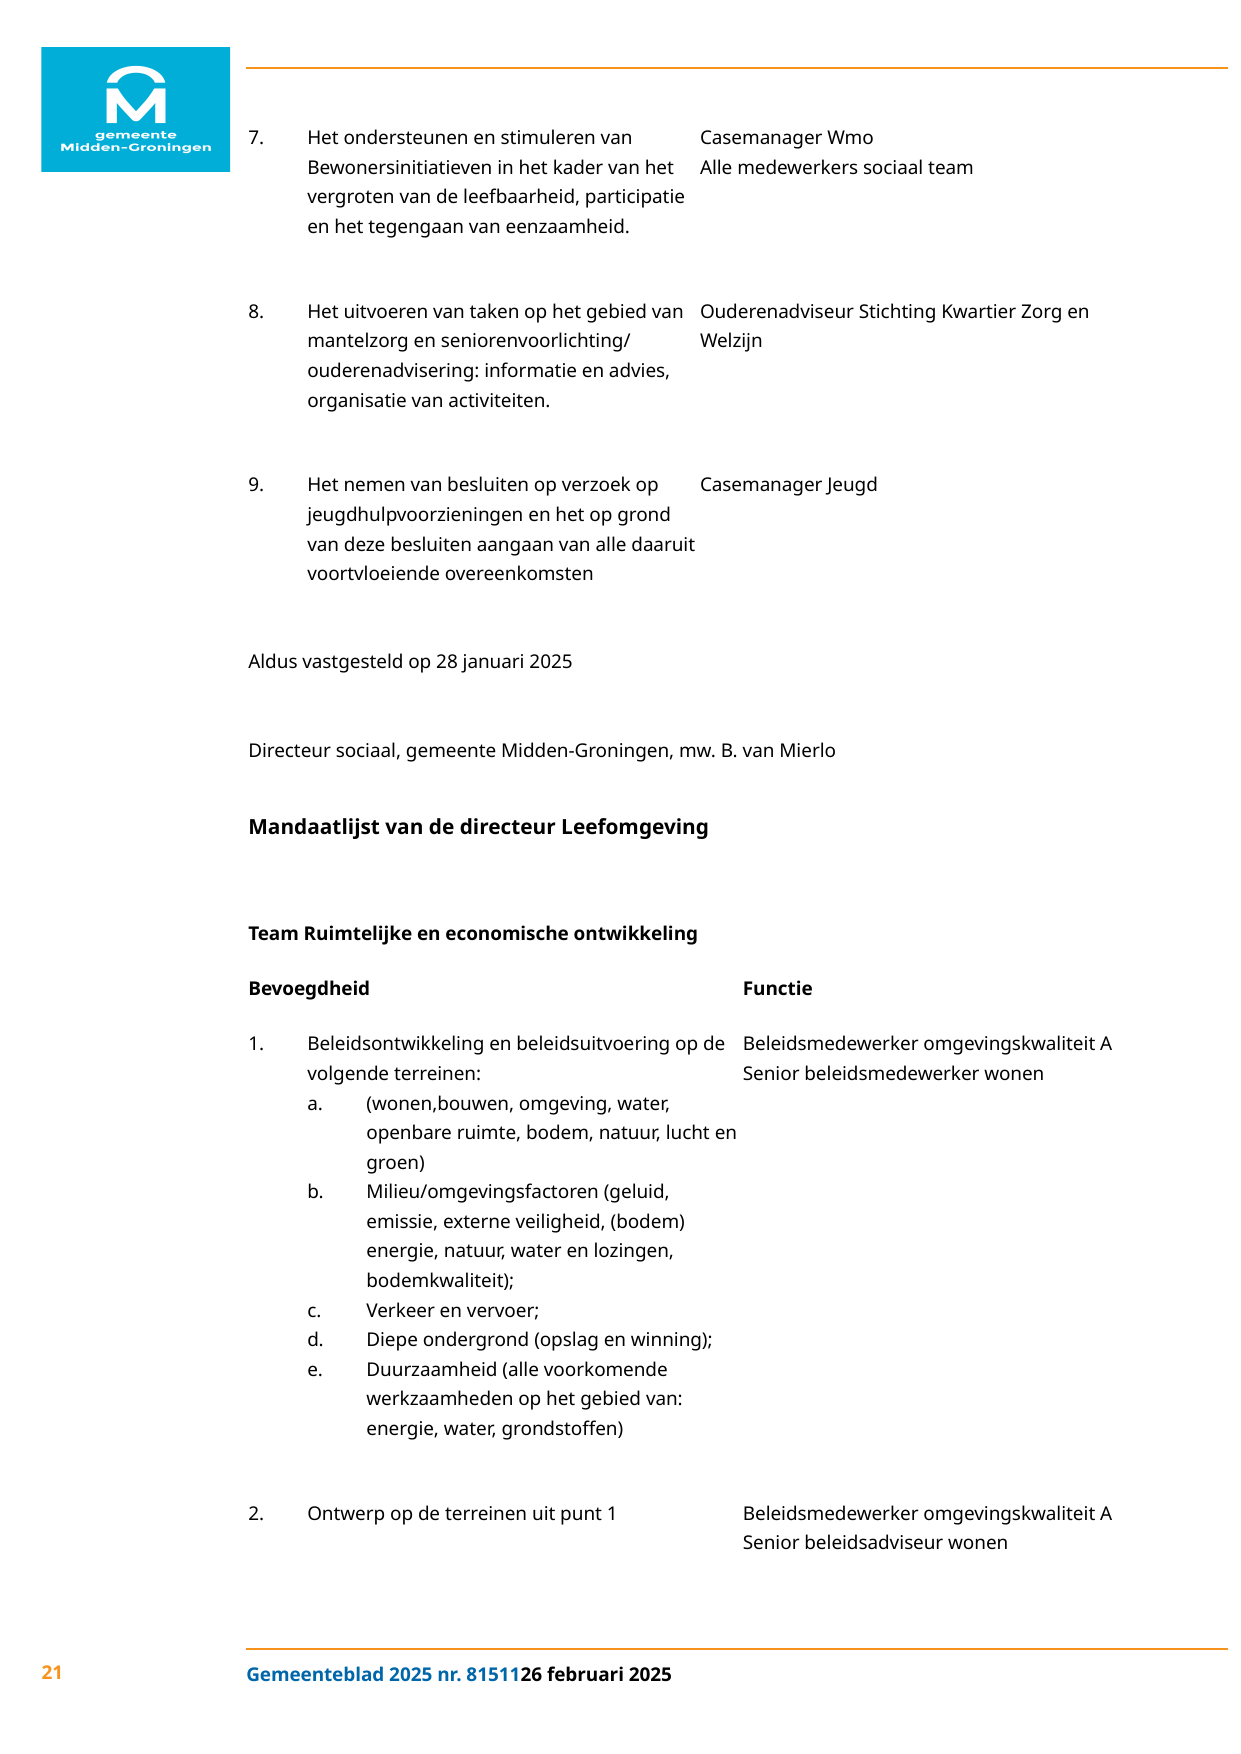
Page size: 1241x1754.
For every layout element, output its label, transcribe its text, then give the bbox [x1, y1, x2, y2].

table_cell Beleidsmedewerker omgevingskwaliteit A Senior beleidsadviseur wonen [743, 1470, 1152, 1585]
picture [107, 89, 165, 122]
table_cell Ontwerp op de terreinen uit punt 1 [248, 1470, 743, 1585]
table_cell Het ondersteunen en stimuleren van Bewonersinitiatieven in het kader van het vergroten van de leefbaarheid, participatie en het tegengaan van eenzaamheid. [248, 95, 700, 268]
table_cell Het uitvoeren van taken op het gebied van mantelzorg en seniorenvoorlichting/ ouderenadvisering: informatie en advies, organisatie van activiteiten. [248, 269, 700, 442]
text Aldus vastgesteld op 28 januari 2025 [248, 648, 1152, 674]
table_cell Ouderenadviseur Stichting Kwartier Zorg en Welzijn [700, 269, 1152, 442]
picture [108, 66, 164, 82]
table_cell Casemanager Jeugd [700, 442, 1152, 616]
picture [184, 146, 190, 153]
table_cell [248, 1585, 743, 1611]
table_cell [743, 1585, 1152, 1611]
text Team Ruimtelijke en economische ontwikkeling [248, 920, 1152, 946]
table_header Functie [743, 975, 1152, 1001]
table_cell Het nemen van besluiten op verzoek op jeugdhulpvoorzieningen en het op grond van deze besluiten aangaan van alle daaruit voortvloeiende overeenkomsten [248, 442, 700, 616]
table_header Bevoegdheid [248, 975, 743, 1001]
table_cell Beleidsmedewerker omgevingskwaliteit A Senior beleidsmedewerker wonen [743, 1001, 1152, 1470]
table_cell Casemanager Wmo Alle medewerkers sociaal team [700, 95, 1152, 268]
text Directeur sociaal, gemeente Midden-Groningen, mw. B. van Mierlo [248, 737, 1152, 763]
table_cell Beleidsontwikkeling en beleidsuitvoering op de volgende terreinen: (wonen,bouwen, omgeving, water, openbare ruimte, bodem, natuur, lucht en groen) Milieu/omgevingsfactoren (geluid, emissie, externe veiligheid, (bodem) energie, natuur, water en lozingen, bodemkwaliteit); Verkeer en vervoer; Diepe ondergrond (opslag en winning); Duurzaamheid (alle voorkomende werkzaamheden op het gebied van: energie, water, grondstoffen) [248, 1001, 743, 1470]
text Mandaatlijst van de directeur Leefomgeving [248, 812, 1152, 841]
